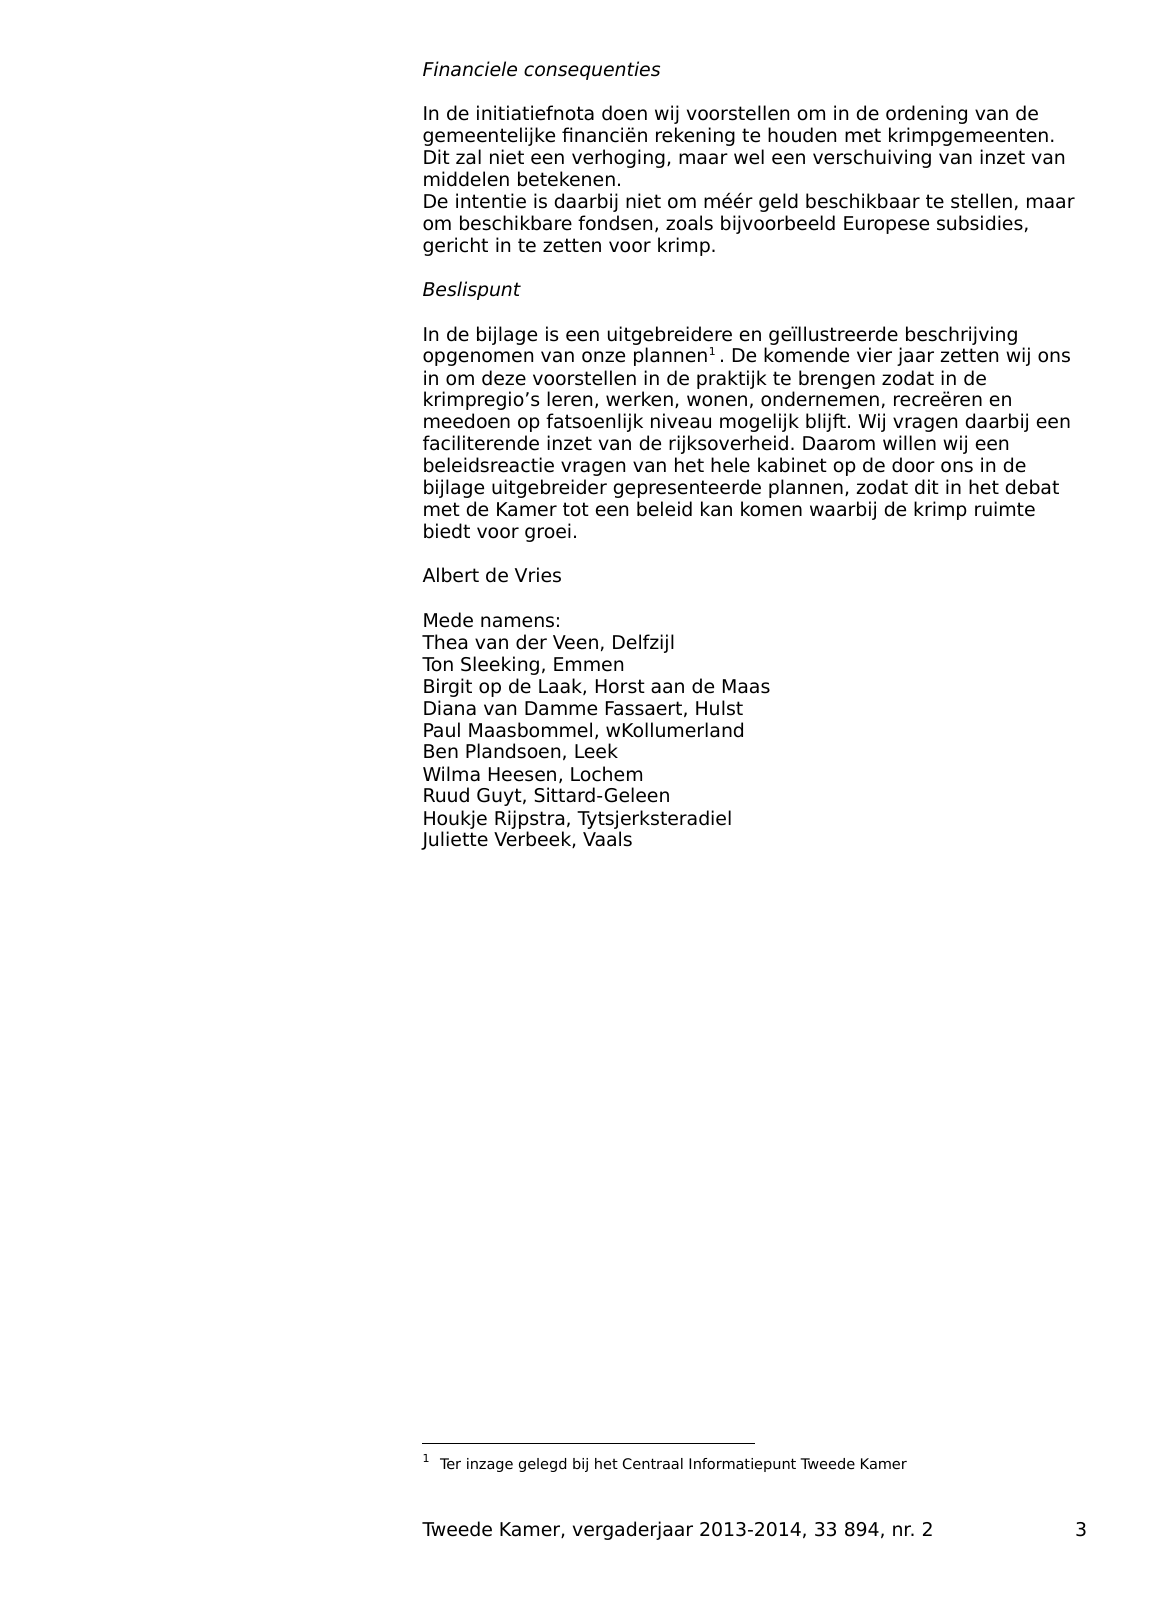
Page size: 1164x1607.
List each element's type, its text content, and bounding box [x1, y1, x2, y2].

text Ton Sleeking, Emmen [422, 653, 1087, 676]
text Albert de Vries [422, 565, 1087, 587]
text Ben Plandsoen, Leek [422, 741, 1087, 763]
text Birgit op de Laak, Horst aan de Maas [422, 676, 1087, 697]
text De intentie is daarbij niet om méér geld beschikbaar te stellen, maar om beschikbare fondsen, zoals bijvoorbeeld Europese subsidies, gericht in te zetten voor krimp. [422, 191, 1087, 257]
text Mede namens: [422, 609, 1087, 632]
text Diana van Damme Fassaert, Hulst [422, 697, 1087, 719]
text Ruud Guyt, Sittard-Geleen [422, 785, 1087, 807]
text Thea van der Veen, Delfzijl [422, 632, 1087, 653]
subtitle Financiele consequenties [422, 59, 1087, 81]
text In de bijlage is een uitgebreidere en geïllustreerde beschrijving opgenomen van onze plannen. De komende vier jaar zetten wij ons in om deze voorstellen in de praktijk te brengen zodat in de krimpregio’s leren, werken, wonen, ondernemen, recreëren en meedoen op fatsoenlijk niveau mogelijk blijft. Wij vragen daarbij een faciliterende inzet van de rijksoverheid. Daarom willen wij een beleidsreactie vragen van het hele kabinet op de door ons in de bijlage uitgebreider gepresenteerde plannen, zodat dit in het debat met de Kamer tot een beleid kan komen waarbij de krimp ruimte biedt voor groei. [422, 323, 1087, 543]
subtitle Beslispunt [422, 279, 1087, 301]
text In de initiatiefnota doen wij voorstellen om in de ordening van de gemeentelijke financiën rekening te houden met krimpgemeenten. Dit zal niet een verhoging, maar wel een verschuiving van inzet van middelen betekenen. [422, 103, 1087, 191]
text Wilma Heesen, Lochem [422, 763, 1087, 785]
text Ter inzage gelegd bij het Centraal Informatiepunt Tweede Kamer [422, 1452, 1087, 1474]
text Juliette Verbeek, Vaals [422, 829, 1087, 851]
text Houkje Rijpstra, Tytsjerksteradiel [422, 807, 1087, 829]
text Paul Maasbommel, wKollumerland [422, 719, 1087, 741]
